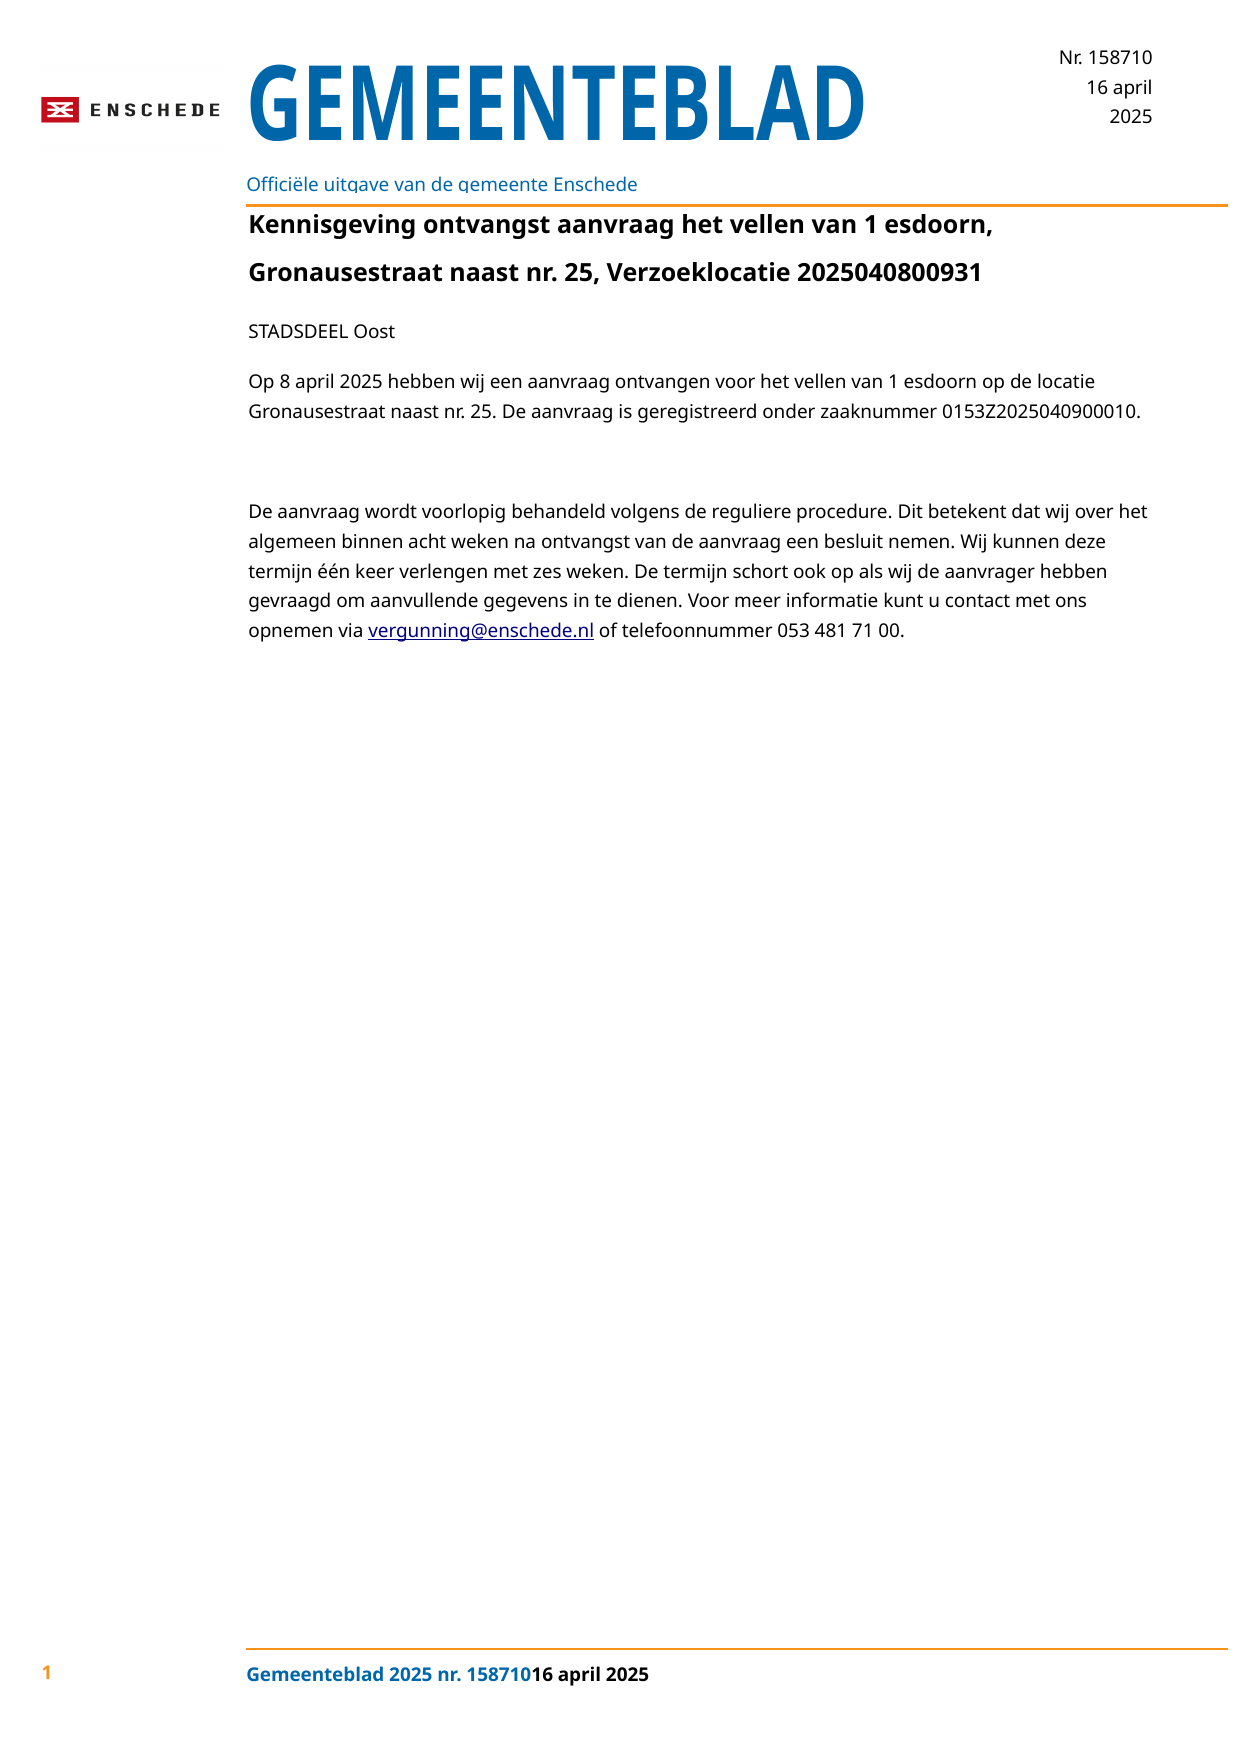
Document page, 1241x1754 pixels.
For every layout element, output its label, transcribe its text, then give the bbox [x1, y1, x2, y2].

text STADSDEEL Oost [248, 318, 1152, 344]
picture [41, 47, 231, 172]
text Op 8 april 2025 hebben wij een aanvraag ontvangen voor het vellen van 1 esdoorn op de locatie Gronausestraat naast nr. 25. De aanvraag is geregistreerd onder zaaknummer 0153Z2025040900010. [248, 368, 1152, 424]
text Kennisgeving ontvangst aanvraag het vellen van 1 esdoorn, Gronausestraat naast nr. 25, Verzoeklocatie 2025040800931 [248, 207, 1152, 288]
text De aanvraag wordt voorlopig behandeld volgens de reguliere procedure. Dit betekent dat wij over het algemeen binnen acht weken na ontvangst van de aanvraag een besluit nemen. Wij kunnen deze termijn één keer verlengen met zes weken. De termijn schort ook op als wij de aanvrager hebben gevraagd om aanvullende gegevens in te dienen. Voor meer informatie kunt u contact met ons opnemen via vergunning@enschede.nl of telefoonnummer 053 481 71 00. [248, 499, 1152, 643]
